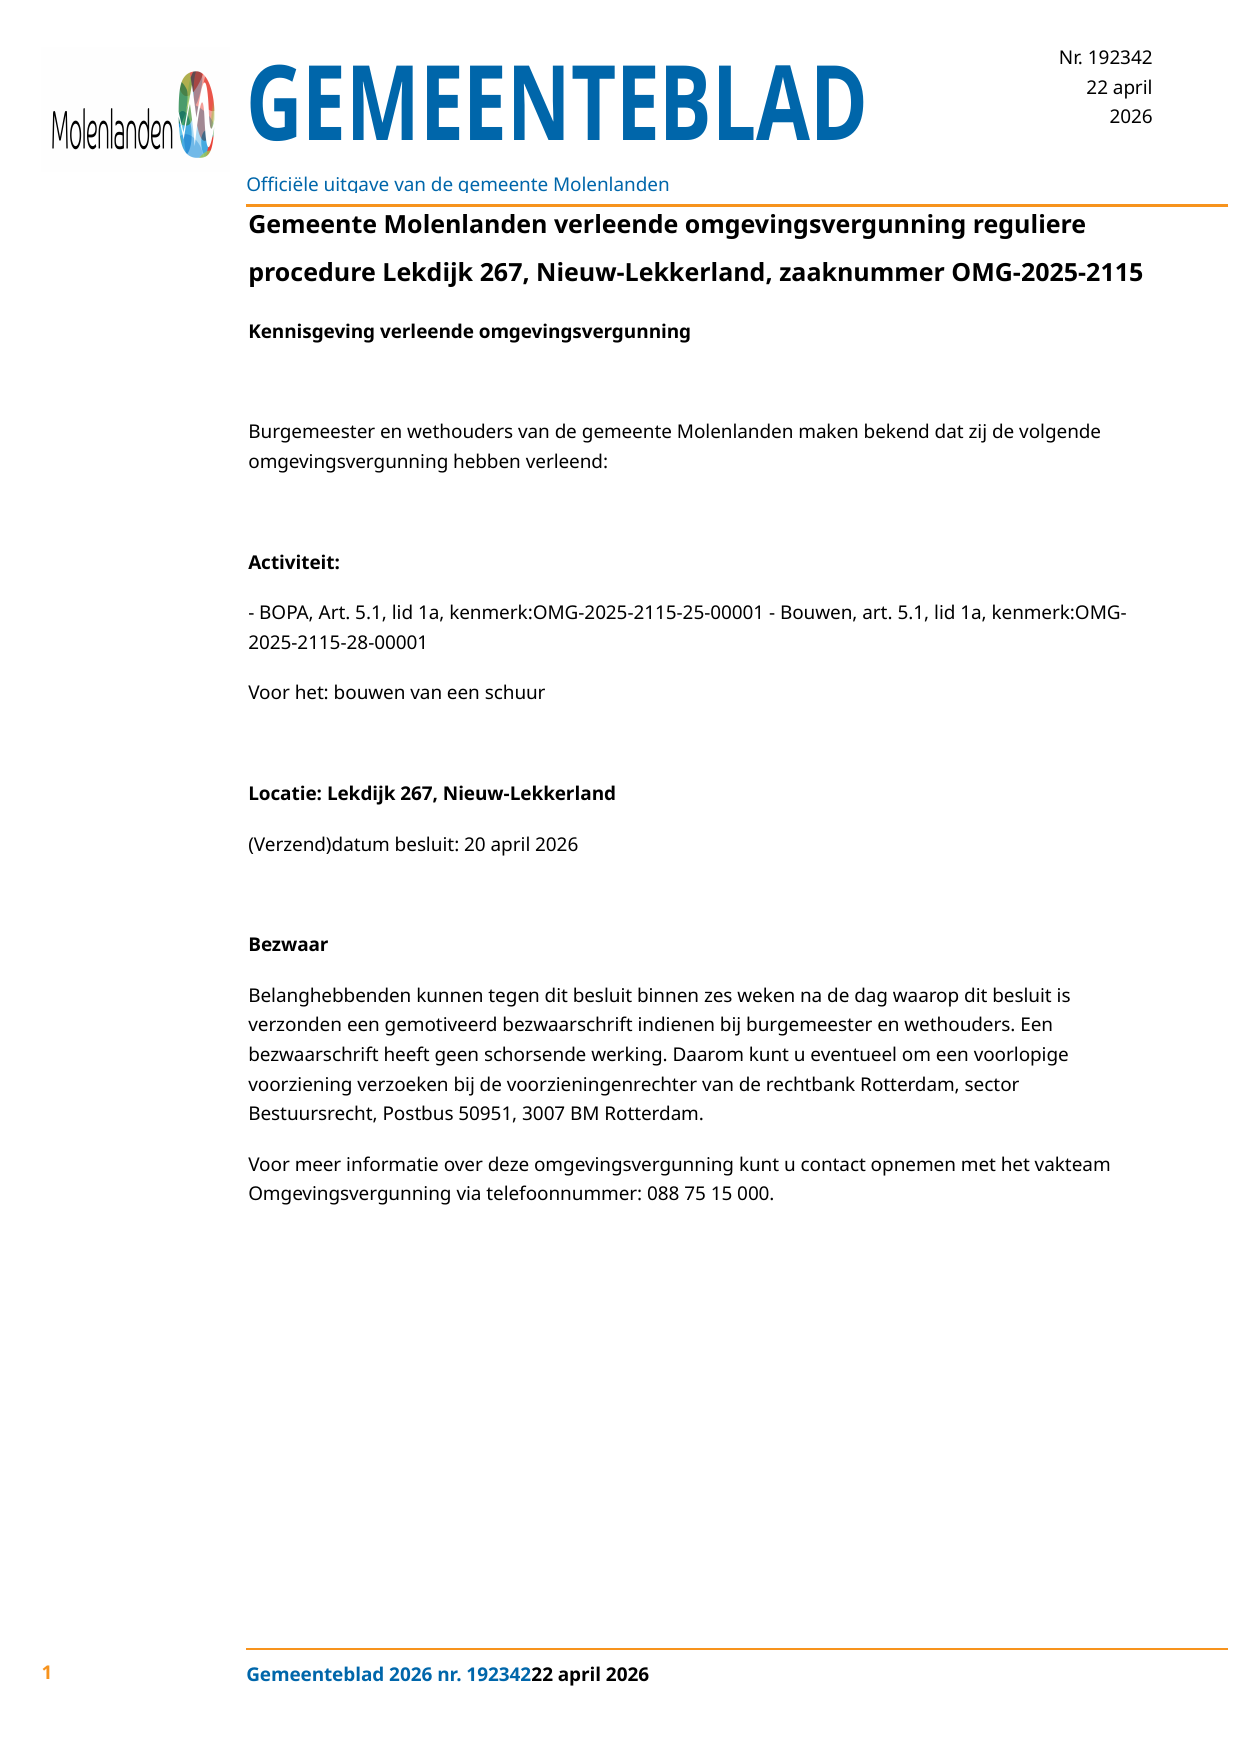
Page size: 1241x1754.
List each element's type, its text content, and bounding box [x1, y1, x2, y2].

text Burgemeester en wethouders van de gemeente Molenlanden maken bekend dat zij de volgende omgevingsvergunning hebben verleend: [248, 419, 1152, 474]
text (Verzend)datum besluit: 20 april 2026 [248, 831, 1152, 857]
text Voor het: bouwen van een schuur [248, 679, 1152, 705]
text Bezwaar [248, 932, 1152, 957]
text Gemeente Molenlanden verleende omgevingsvergunning reguliere procedure Lekdijk 267, Nieuw-Lekkerland, zaaknummer OMG-2025-2115 [248, 207, 1152, 288]
text Voor meer informatie over deze omgevingsvergunning kunt u contact opnemen met het vakteam Omgevingsvergunning via telefoonnummer: 088 75 15 000. [248, 1151, 1152, 1206]
text Locatie: Lekdijk 267, Nieuw-Lekkerland [248, 780, 1152, 806]
picture [41, 47, 231, 172]
text - BOPA, Art. 5.1, lid 1a, kenmerk:OMG-2025-2115-25-00001 - Bouwen, art. 5.1, lid 1a, kenmerk:OMG-2025-2115-28-00001 [248, 599, 1152, 655]
text Kennisgeving verleende omgevingsvergunning [248, 318, 1152, 344]
text Activiteit: [248, 549, 1152, 575]
text Belanghebbenden kunnen tegen dit besluit binnen zes weken na de dag waarop dit besluit is verzonden een gemotiveerd bezwaarschrift indienen bij burgemeester en wethouders. Een bezwaarschrift heeft geen schorsende werking. Daarom kunt u eventueel om een voorlopige voorziening verzoeken bij de voorzieningenrechter van de rechtbank Rotterdam, sector Bestuursrecht, Postbus 50951, 3007 BM Rotterdam. [248, 982, 1152, 1126]
